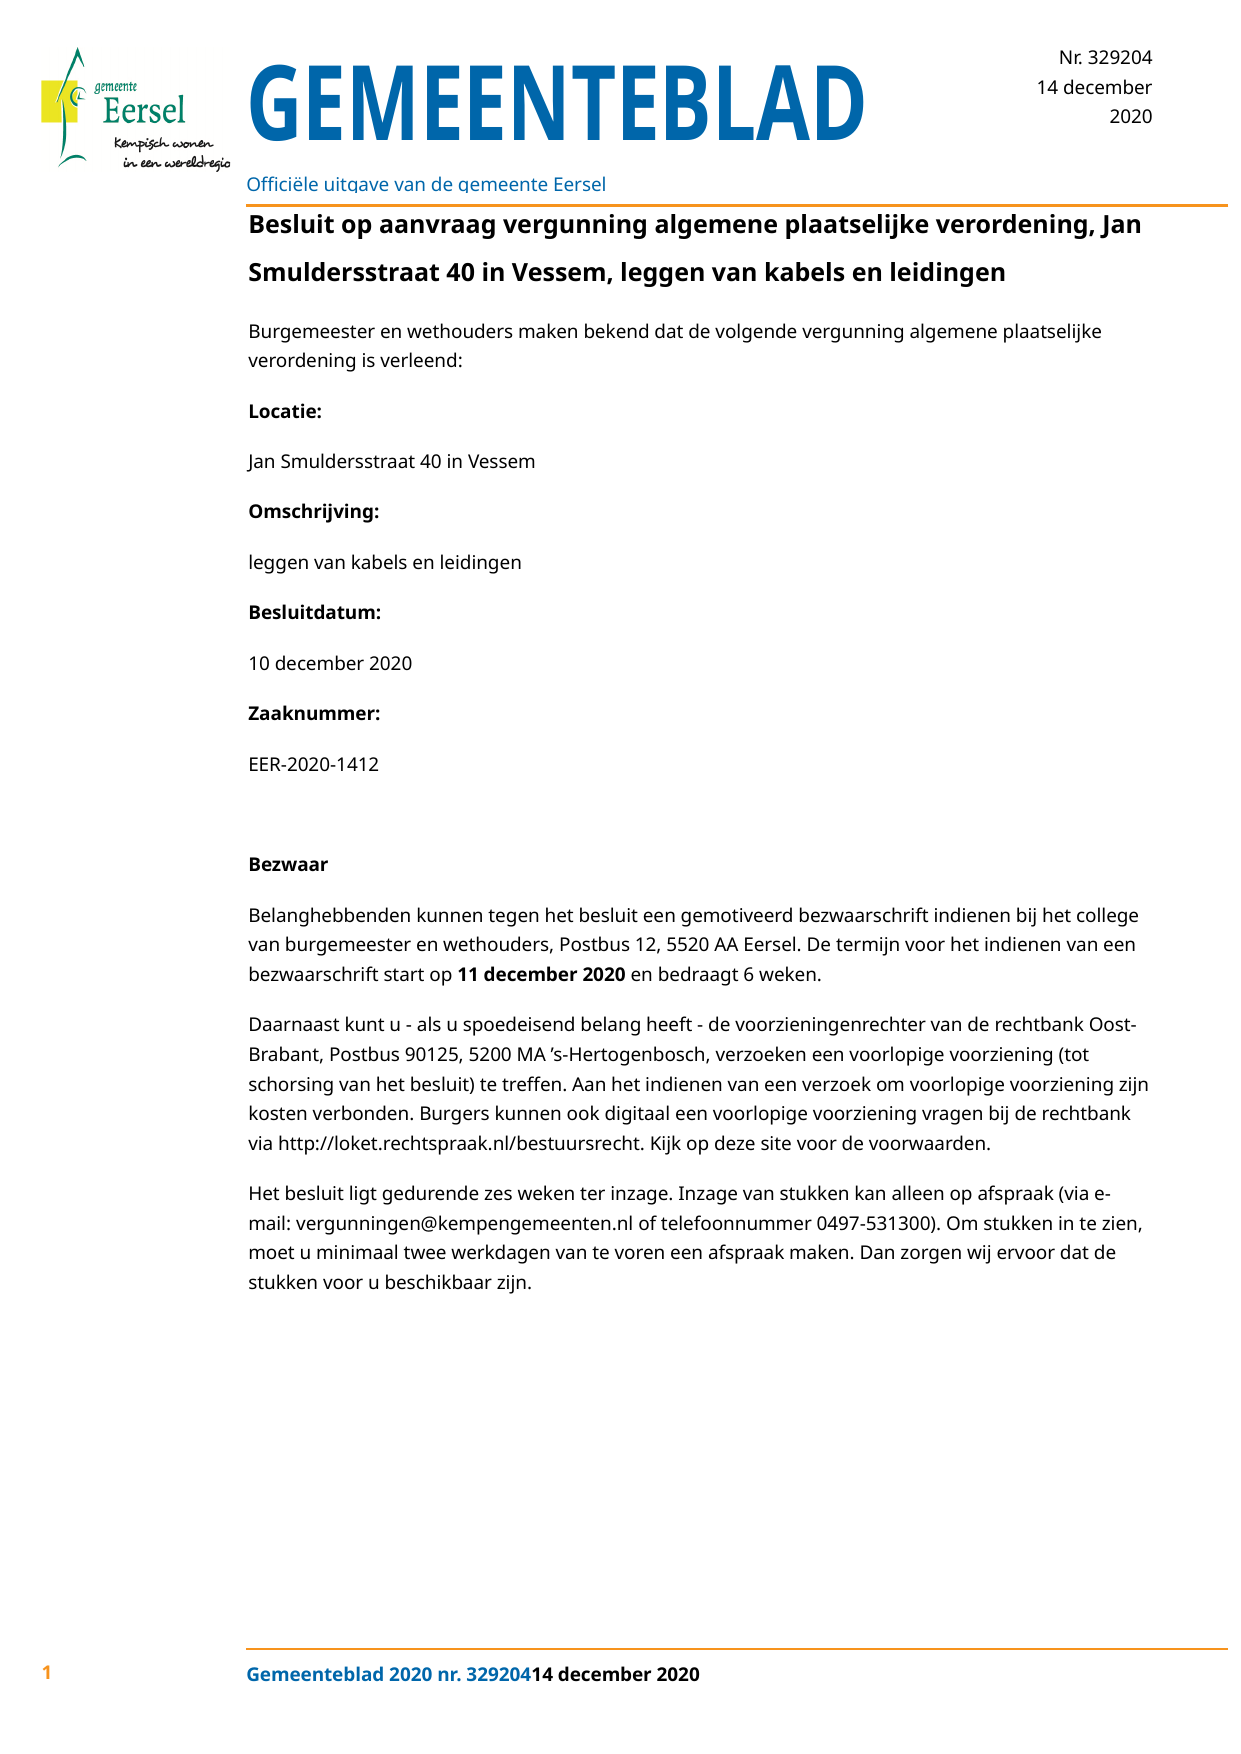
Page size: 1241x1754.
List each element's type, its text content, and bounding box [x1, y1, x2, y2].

text 10 december 2020 [248, 650, 1152, 676]
text Locatie: [248, 398, 1152, 424]
text EER-2020-1412 [248, 751, 1152, 777]
text Belanghebbenden kunnen tegen het besluit een gemotiveerd bezwaarschrift indienen bij het college van burgemeester en wethouders, Postbus 12, 5520 AA Eersel. De termijn voor het indienen van een bezwaarschrift start op 11 december 2020 en bedraagt 6 weken. [248, 902, 1152, 987]
text Besluitdatum: [248, 599, 1152, 625]
text Jan Smuldersstraat 40 in Vessem [248, 448, 1152, 474]
text Besluit op aanvraag vergunning algemene plaatselijke verordening, Jan Smuldersstraat 40 in Vessem, leggen van kabels en leidingen [248, 207, 1152, 288]
picture [41, 47, 231, 172]
text leggen van kabels en leidingen [248, 549, 1152, 575]
text Zaaknummer: [248, 700, 1152, 726]
text Daarnaast kunt u - als u spoedeisend belang heeft - de voorzieningenrechter van de rechtbank Oost-Brabant, Postbus 90125, 5200 MA ’s-Hertogenbosch, verzoeken een voorlopige voorziening (tot schorsing van het besluit) te treffen. Aan het indienen van een verzoek om voorlopige voorziening zijn kosten verbonden. Burgers kunnen ook digitaal een voorlopige voorziening vragen bij de rechtbank via http://loket.rechtspraak.nl/bestuursrecht. Kijk op deze site voor de voorwaarden. [248, 1012, 1152, 1156]
text Burgemeester en wethouders maken bekend dat de volgende vergunning algemene plaatselijke verordening is verleend: [248, 318, 1152, 373]
text Bezwaar [248, 852, 1152, 877]
text Omschrijving: [248, 499, 1152, 524]
text Het besluit ligt gedurende zes weken ter inzage. Inzage van stukken kan alleen op afspraak (via e-mail: vergunningen@kempengemeenten.nl of telefoonnummer 0497-531300). Om stukken in te zien, moet u minimaal twee werkdagen van te voren een afspraak maken. Dan zorgen wij ervoor dat de stukken voor u beschikbaar zijn. [248, 1180, 1152, 1295]
